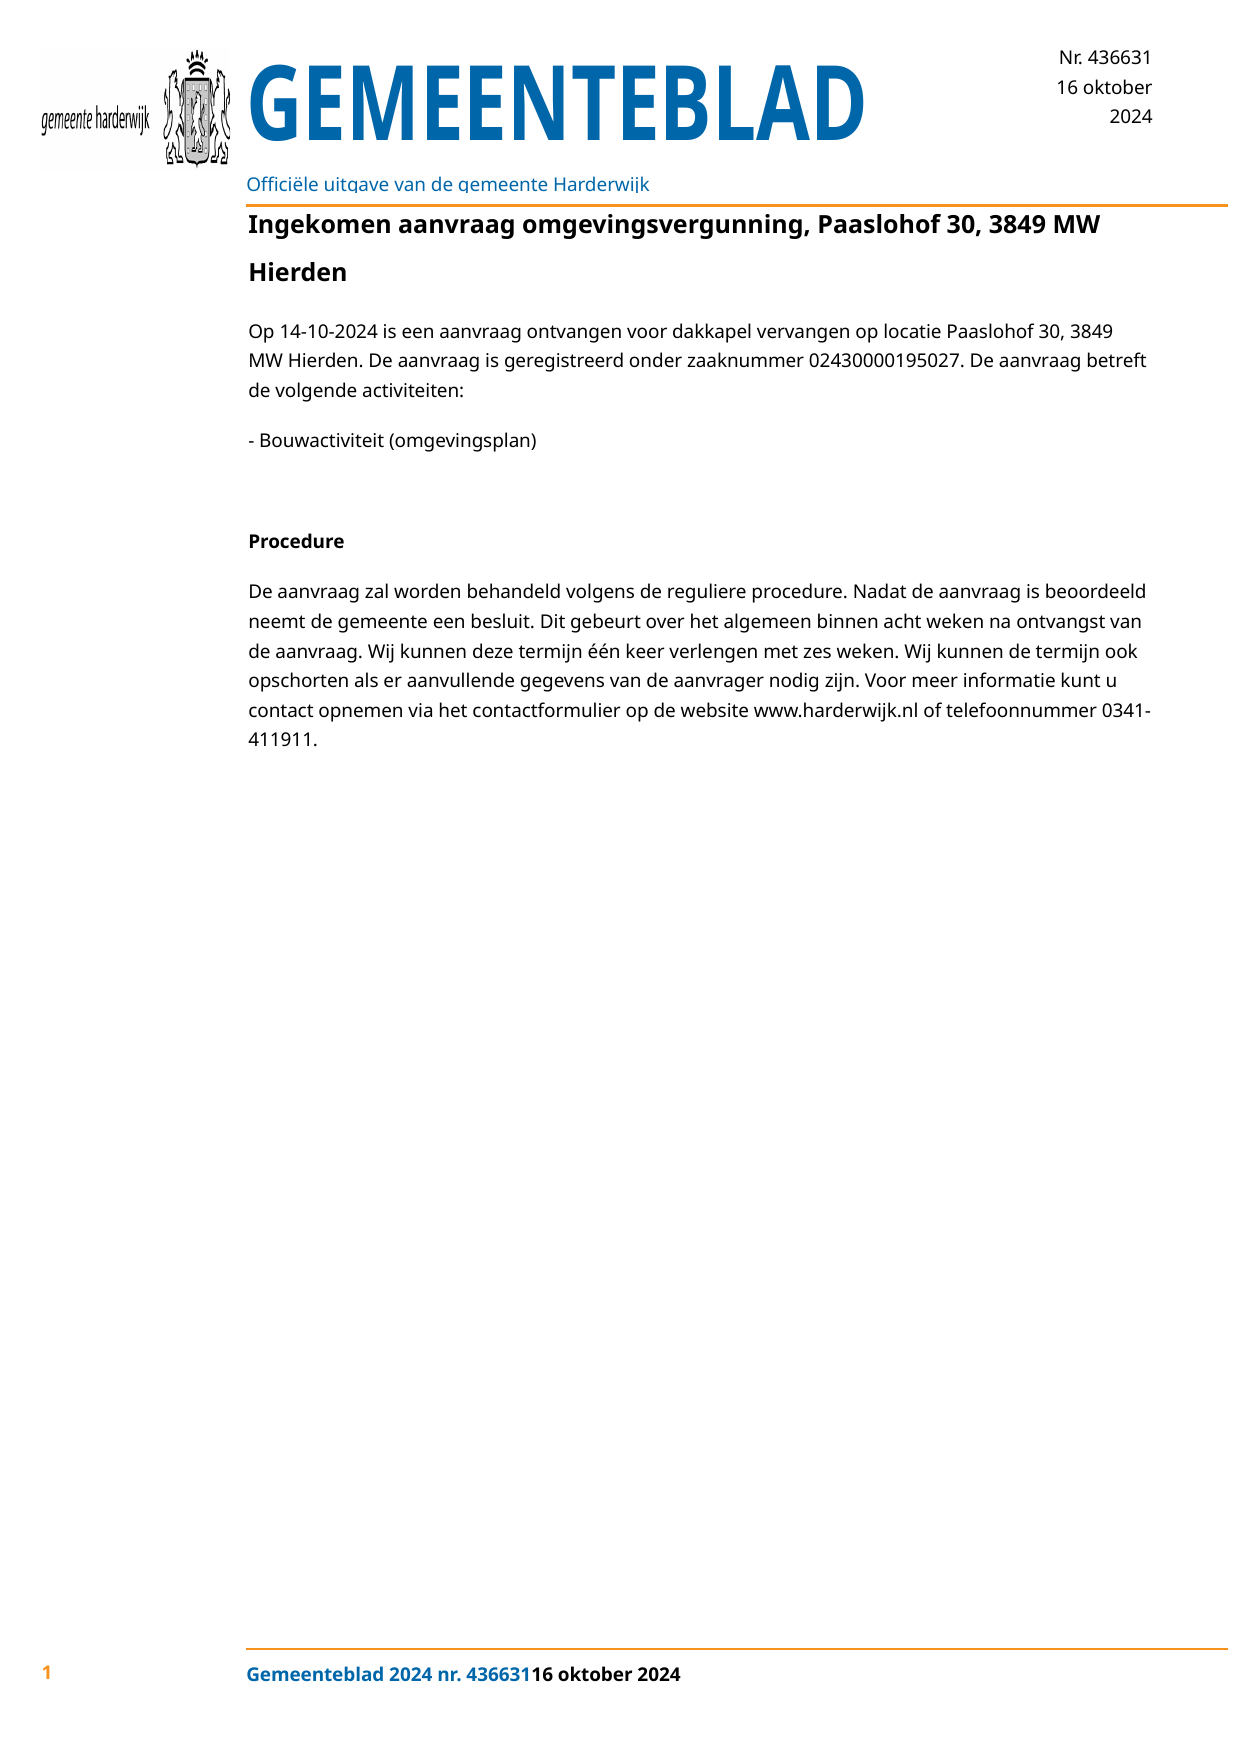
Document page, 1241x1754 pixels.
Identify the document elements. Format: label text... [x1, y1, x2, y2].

text - Bouwactiviteit (omgevingsplan) [248, 427, 1152, 453]
text De aanvraag zal worden behandeld volgens de reguliere procedure. Nadat de aanvraag is beoordeeld neemt de gemeente een besluit. Dit gebeurt over het algemeen binnen acht weken na ontvangst van de aanvraag. Wij kunnen deze termijn één keer verlengen met zes weken. Wij kunnen de termijn ook opschorten als er aanvullende gegevens van de aanvrager nodig zijn. Voor meer informatie kunt u contact opnemen via het contactformulier op de website www.harderwijk.nl of telefoonnummer 0341-411911. [248, 579, 1152, 752]
picture [41, 47, 231, 172]
text Procedure [248, 528, 1152, 554]
text Op 14-10-2024 is een aanvraag ontvangen voor dakkapel vervangen op locatie Paaslohof 30, 3849 MW Hierden. De aanvraag is geregistreerd onder zaaknummer 02430000195027. De aanvraag betreft de volgende activiteiten: [248, 318, 1152, 403]
text Ingekomen aanvraag omgevingsvergunning, Paaslohof 30, 3849 MW Hierden [248, 207, 1152, 288]
